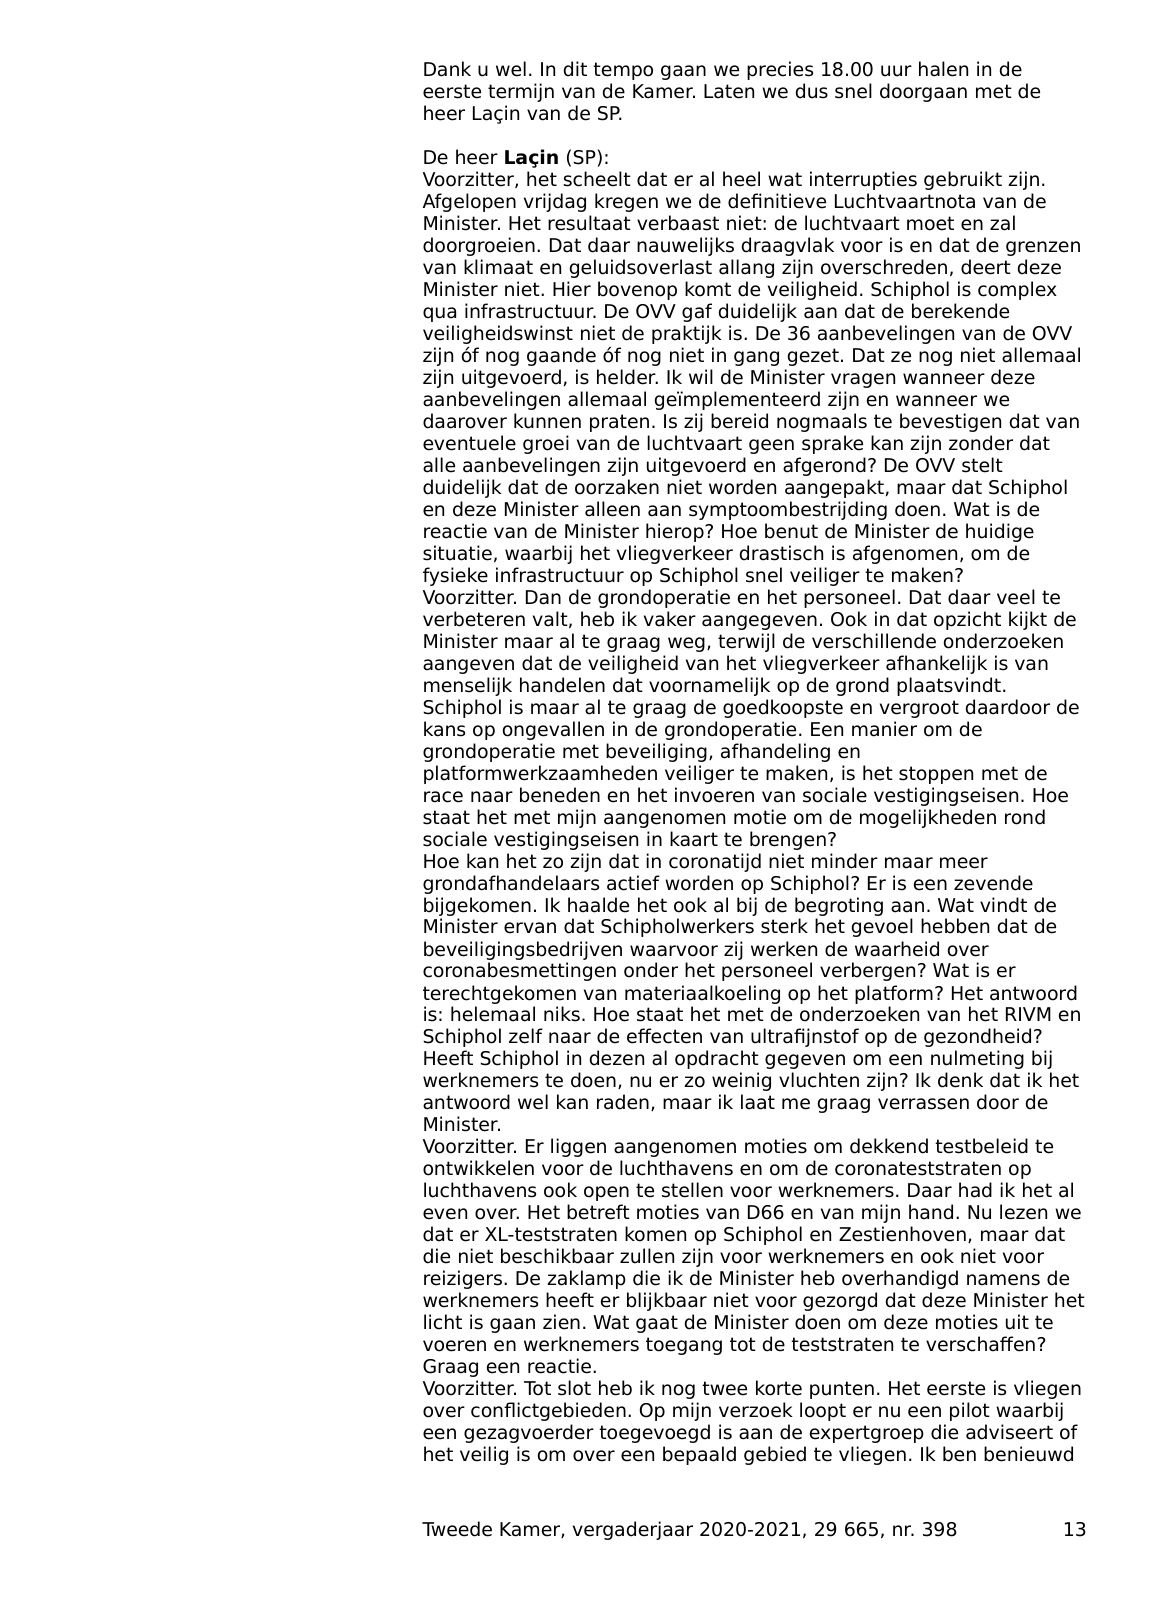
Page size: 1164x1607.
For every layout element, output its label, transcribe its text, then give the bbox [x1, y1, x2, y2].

text De heer Laçin (SP): [422, 147, 1087, 169]
text Voorzitter, het scheelt dat er al heel wat interrupties gebruikt zijn. Afgelopen vrijdag kregen we de definitieve Luchtvaartnota van de Minister. Het resultaat verbaast niet: de luchtvaart moet en zal doorgroeien. Dat daar nauwelijks draagvlak voor is en dat de grenzen van klimaat en geluidsoverlast allang zijn overschreden, deert deze Minister niet. Hier bovenop komt de veiligheid. Schiphol is complex qua infrastructuur. De OVV gaf duidelijk aan dat de berekende veiligheidswinst niet de praktijk is. De 36 aanbevelingen van de OVV zijn óf nog gaande óf nog niet in gang gezet. Dat ze nog niet allemaal zijn uitgevoerd, is helder. Ik wil de Minister vragen wanneer deze aanbevelingen allemaal geïmplementeerd zijn en wanneer we daarover kunnen praten. Is zij bereid nogmaals te bevestigen dat van eventuele groei van de luchtvaart geen sprake kan zijn zonder dat alle aanbevelingen zijn uitgevoerd en afgerond? De OVV stelt duidelijk dat de oorzaken niet worden aangepakt, maar dat Schiphol en deze Minister alleen aan symptoombestrijding doen. Wat is de reactie van de Minister hierop? Hoe benut de Minister de huidige situatie, waarbij het vliegverkeer drastisch is afgenomen, om de fysieke infrastructuur op Schiphol snel veiliger te maken? [422, 169, 1087, 587]
text Hoe kan het zo zijn dat in coronatijd niet minder maar meer grondafhandelaars actief worden op Schiphol? Er is een zevende bijgekomen. Ik haalde het ook al bij de begroting aan. Wat vindt de Minister ervan dat Schipholwerkers sterk het gevoel hebben dat de beveiligingsbedrijven waarvoor zij werken de waarheid over coronabesmettingen onder het personeel verbergen? Wat is er terechtgekomen van materiaalkoeling op het platform? Het antwoord is: helemaal niks. Hoe staat het met de onderzoeken van het RIVM en Schiphol zelf naar de effecten van ultrafijnstof op de gezondheid? Heeft Schiphol in dezen al opdracht gegeven om een nulmeting bij werknemers te doen, nu er zo weinig vluchten zijn? Ik denk dat ik het antwoord wel kan raden, maar ik laat me graag verrassen door de Minister. [422, 851, 1087, 1136]
text Voorzitter. Er liggen aangenomen moties om dekkend testbeleid te ontwikkelen voor de luchthavens en om de coronateststraten op luchthavens ook open te stellen voor werknemers. Daar had ik het al even over. Het betreft moties van D66 en van mijn hand. Nu lezen we dat er XL-teststraten komen op Schiphol en Zestienhoven, maar dat die niet beschikbaar zullen zijn voor werknemers en ook niet voor reizigers. De zaklamp die ik de Minister heb overhandigd namens de werknemers heeft er blijkbaar niet voor gezorgd dat deze Minister het licht is gaan zien. Wat gaat de Minister doen om deze moties uit te voeren en werknemers toegang tot de teststraten te verschaffen? Graag een reactie. [422, 1136, 1087, 1378]
text Voorzitter. Dan de grondoperatie en het personeel. Dat daar veel te verbeteren valt, heb ik vaker aangegeven. Ook in dat opzicht kijkt de Minister maar al te graag weg, terwijl de verschillende onderzoeken aangeven dat de veiligheid van het vliegverkeer afhankelijk is van menselijk handelen dat voornamelijk op de grond plaatsvindt. Schiphol is maar al te graag de goedkoopste en vergroot daardoor de kans op ongevallen in de grondoperatie. Een manier om de grondoperatie met beveiliging, afhandeling en platformwerkzaamheden veiliger te maken, is het stoppen met de race naar beneden en het invoeren van sociale vestigingseisen. Hoe staat het met mijn aangenomen motie om de mogelijkheden rond sociale vestigingseisen in kaart te brengen? [422, 587, 1087, 851]
text Dank u wel. In dit tempo gaan we precies 18.00 uur halen in de eerste termijn van de Kamer. Laten we dus snel doorgaan met de heer Laçin van de SP. [422, 59, 1087, 125]
text Voorzitter. Tot slot heb ik nog twee korte punten. Het eerste is vliegen over conflictgebieden. Op mijn verzoek loopt er nu een pilot waarbij een gezagvoerder toegevoegd is aan de expertgroep die adviseert of het veilig is om over een bepaald gebied te vliegen. Ik ben benieuwd [422, 1378, 1087, 1466]
